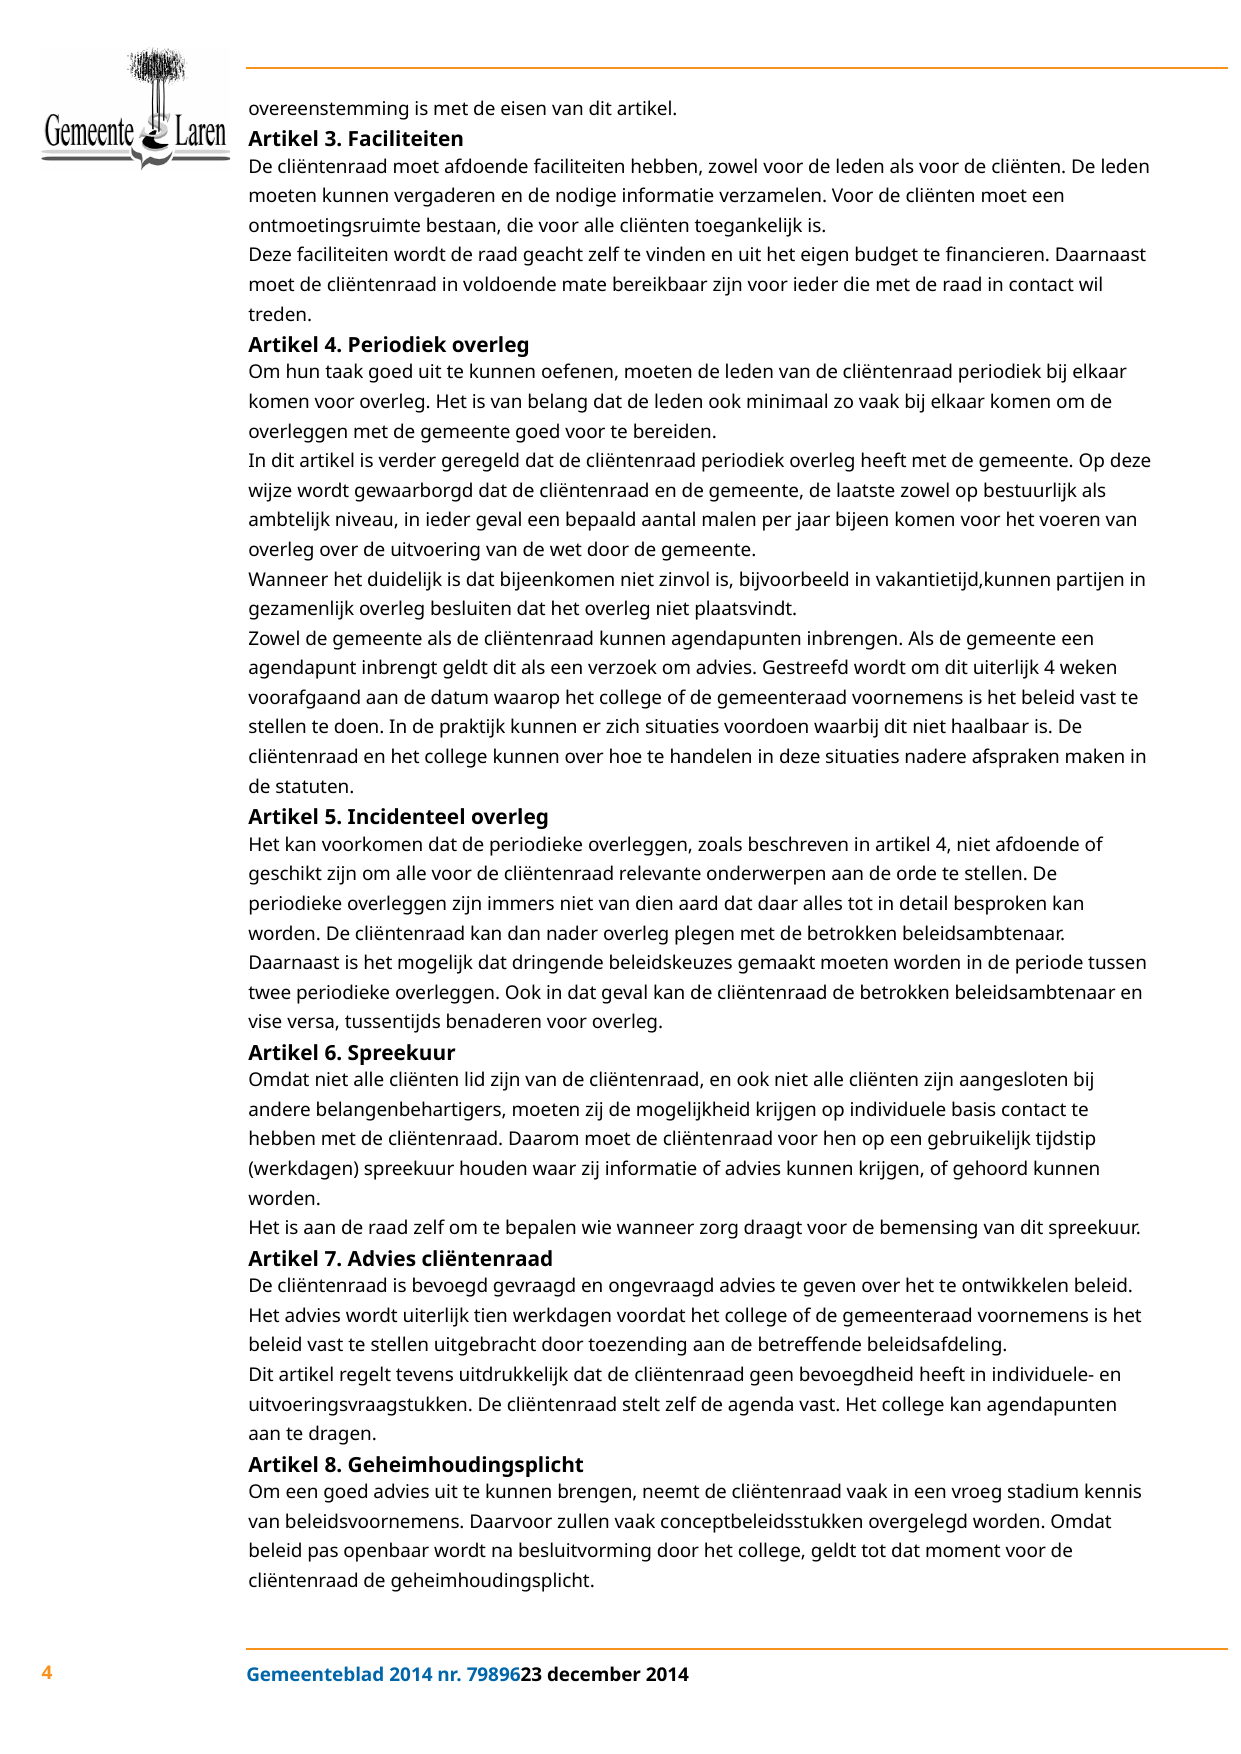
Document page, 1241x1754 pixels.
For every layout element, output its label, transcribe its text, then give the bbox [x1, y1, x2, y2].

text Artikel 6. Spreekuur [248, 1038, 1152, 1066]
text Daarnaast is het mogelijk dat dringende beleidskeuzes gemaakt moeten worden in de periode tussen twee periodieke overleggen. Ook in dat geval kan de cliëntenraad de betrokken beleidsambtenaar en vise versa, tussentijds benaderen voor overleg. [248, 949, 1152, 1034]
text Deze faciliteiten wordt de raad geacht zelf te vinden en uit het eigen budget te financieren. Daarnaast moet de cliëntenraad in voldoende mate bereikbaar zijn voor ieder die met de raad in contact wil treden. [248, 242, 1152, 326]
text Omdat niet alle cliënten lid zijn van de cliëntenraad, en ook niet alle cliënten zijn aangesloten bij andere belangenbehartigers, moeten zij de mogelijkheid krijgen op individuele basis contact te hebben met de cliëntenraad. Daarom moet de cliëntenraad voor hen op een gebruikelijk tijdstip (werkdagen) spreekuur houden waar zij informatie of advies kunnen krijgen, of gehoord kunnen worden. [248, 1066, 1152, 1211]
text Artikel 8. Geheimhoudingsplicht [248, 1450, 1152, 1478]
picture [41, 47, 231, 172]
text Wanneer het duidelijk is dat bijeenkomen niet zinvol is, bijvoorbeeld in vakantietijd,kunnen partijen in gezamenlijk overleg besluiten dat het overleg niet plaatsvindt. [248, 566, 1152, 621]
text Artikel 5. Incidenteel overleg [248, 802, 1152, 831]
text Artikel 4. Periodiek overleg [248, 330, 1152, 359]
text Om hun taak goed uit te kunnen oefenen, moeten de leden van de cliëntenraad periodiek bij elkaar komen voor overleg. Het is van belang dat de leden ook minimaal zo vaak bij elkaar komen om de overleggen met de gemeente goed voor te bereiden. [248, 359, 1152, 444]
text Artikel 7. Advies cliëntenraad [248, 1244, 1152, 1272]
text In dit artikel is verder geregeld dat de cliëntenraad periodiek overleg heeft met de gemeente. Op deze wijze wordt gewaarborgd dat de cliëntenraad en de gemeente, de laatste zowel op bestuurlijk als ambtelijk niveau, in ieder geval een bepaald aantal malen per jaar bijeen komen voor het voeren van overleg over de uitvoering van de wet door de gemeente. [248, 447, 1152, 562]
text Om een goed advies uit te kunnen brengen, neemt de cliëntenraad vaak in een vroeg stadium kennis van beleidsvoornemens. Daarvoor zullen vaak conceptbeleidsstukken overgelegd worden. Omdat beleid pas openbaar wordt na besluitvorming door het college, geldt tot dat moment voor de cliëntenraad de geheimhoudingsplicht. [248, 1478, 1152, 1593]
text Artikel 3. Faciliteiten [248, 124, 1152, 153]
text Het is aan de raad zelf om te bepalen wie wanneer zorg draagt voor de bemensing van dit spreekuur. [248, 1214, 1152, 1240]
text De cliëntenraad moet afdoende faciliteiten hebben, zowel voor de leden als voor de cliënten. De leden moeten kunnen vergaderen en de nodige informatie verzamelen. Voor de cliënten moet een ontmoetingsruimte bestaan, die voor alle cliënten toegankelijk is. [248, 153, 1152, 238]
text overeenstemming is met de eisen van dit artikel. [248, 95, 1152, 121]
text Zowel de gemeente als de cliëntenraad kunnen agendapunten inbrengen. Als de gemeente een agendapunt inbrengt geldt dit als een verzoek om advies. Gestreefd wordt om dit uiterlijk 4 weken voorafgaand aan de datum waarop het college of de gemeenteraad voornemens is het beleid vast te stellen te doen. In de praktijk kunnen er zich situaties voordoen waarbij dit niet haalbaar is. De cliëntenraad en het college kunnen over hoe te handelen in deze situaties nadere afspraken maken in de statuten. [248, 625, 1152, 799]
text Dit artikel regelt tevens uitdrukkelijk dat de cliëntenraad geen bevoegdheid heeft in individuele- en uitvoeringsvraagstukken. De cliëntenraad stelt zelf de agenda vast. Het college kan agendapunten aan te dragen. [248, 1361, 1152, 1446]
text Het kan voorkomen dat de periodieke overleggen, zoals beschreven in artikel 4, niet afdoende of geschikt zijn om alle voor de cliëntenraad relevante onderwerpen aan de orde te stellen. De periodieke overleggen zijn immers niet van dien aard dat daar alles tot in detail besproken kan worden. De cliëntenraad kan dan nader overleg plegen met de betrokken beleidsambtenaar. [248, 831, 1152, 945]
text De cliëntenraad is bevoegd gevraagd en ongevraagd advies te geven over het te ontwikkelen beleid. Het advies wordt uiterlijk tien werkdagen voordat het college of de gemeenteraad voornemens is het beleid vast te stellen uitgebracht door toezending aan de betreffende beleidsafdeling. [248, 1272, 1152, 1357]
